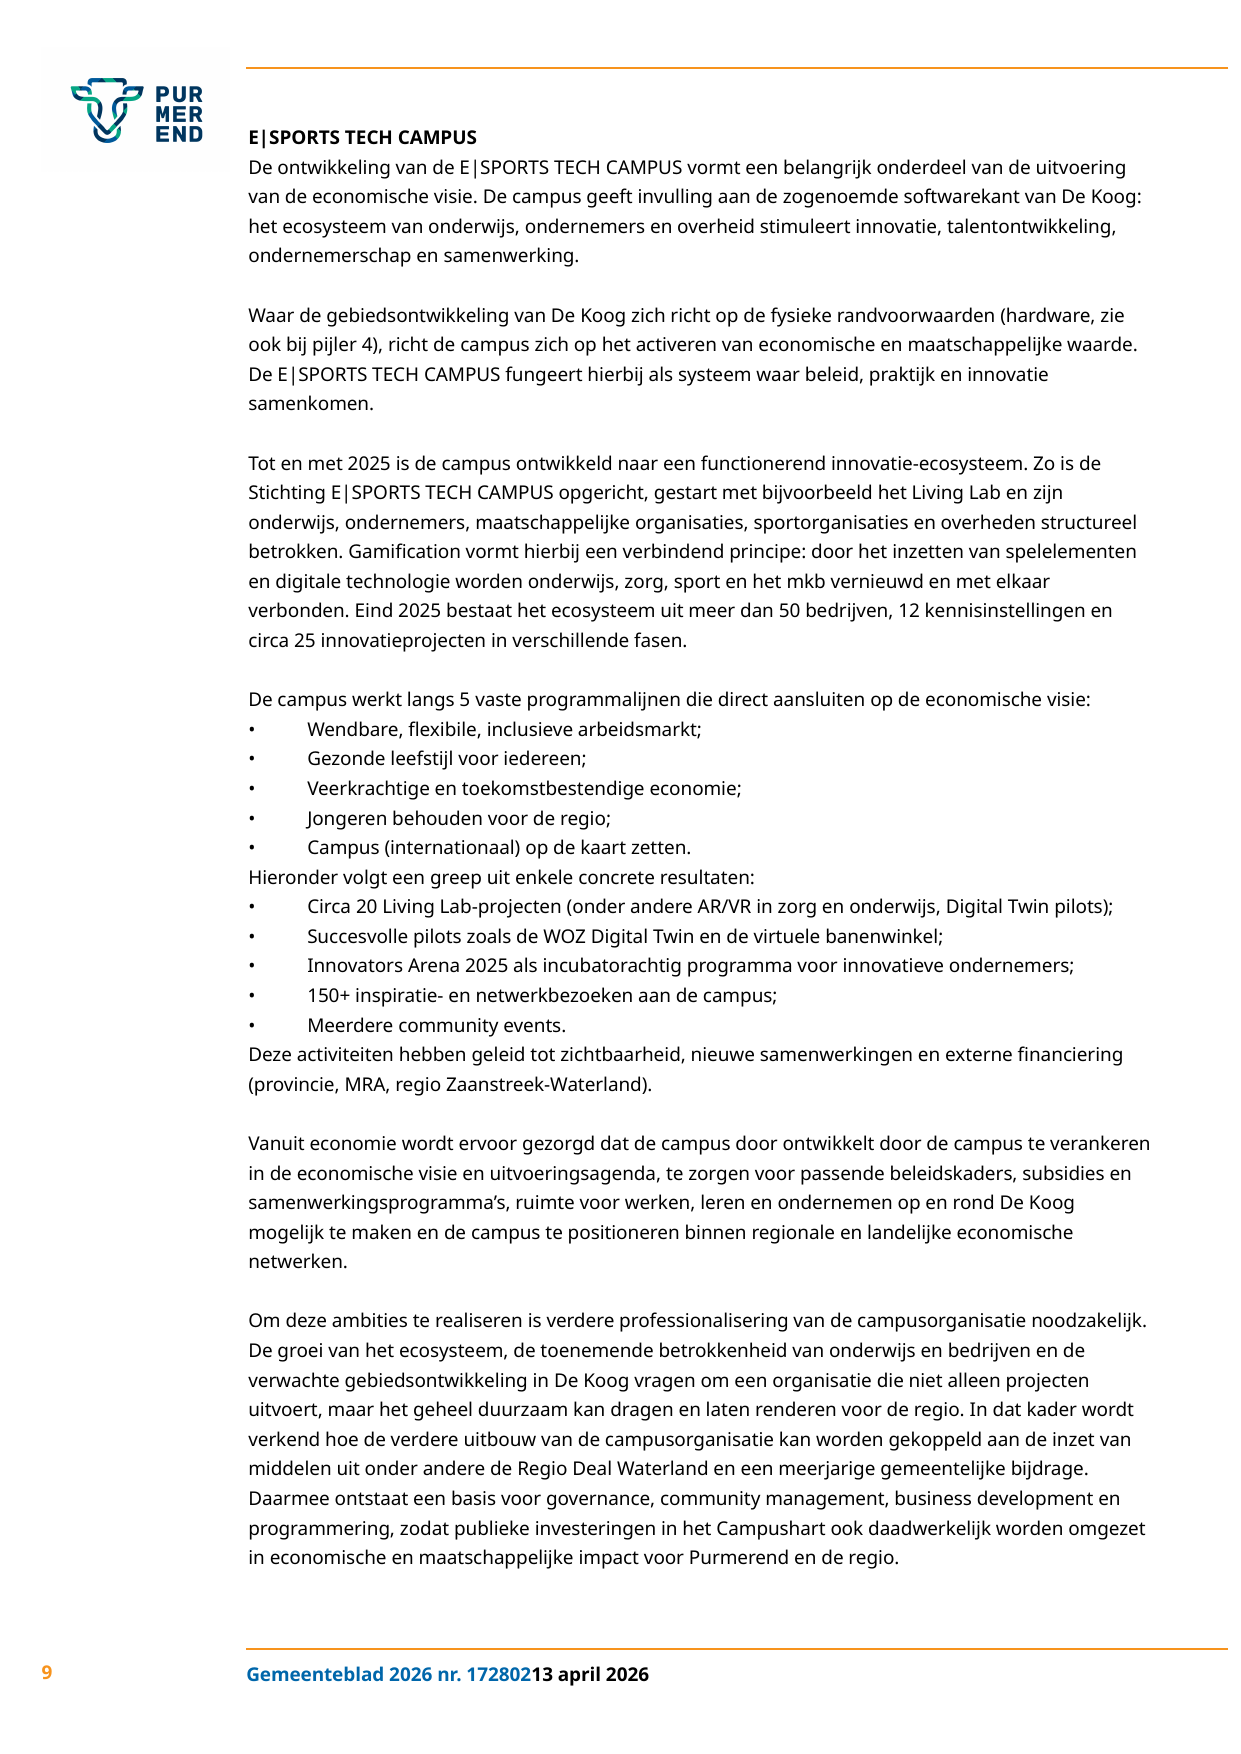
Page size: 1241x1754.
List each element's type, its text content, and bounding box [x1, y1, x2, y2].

text Tot en met 2025 is de campus ontwikkeld naar een functionerend innovatie-ecosysteem. Zo is de Stichting E|SPORTS TECH CAMPUS opgericht, gestart met bijvoorbeeld het Living Lab en zijn onderwijs, ondernemers, maatschappelijke organisaties, sportorganisaties en overheden structureel betrokken. Gamification vormt hierbij een verbindend principe: door het inzetten van spelelementen en digitale technologie worden onderwijs, zorg, sport en het mkb vernieuwd en met elkaar verbonden. Eind 2025 bestaat het ecosysteem uit meer dan 50 bedrijven, 12 kennisinstellingen en circa 25 innovatieprojecten in verschillende fasen. [248, 450, 1152, 653]
list Innovators Arena 2025 als incubatorachtig programma voor innovatieve ondernemers; [248, 953, 1152, 978]
text De campus werkt langs 5 vaste programmalijnen die direct aansluiten op de economische visie: [248, 686, 1152, 712]
picture [41, 47, 231, 172]
text Vanuit economie wordt ervoor gezorgd dat de campus door ontwikkelt door de campus te verankeren in de economische visie en uitvoeringsagenda, te zorgen voor passende beleidskaders, subsidies en samenwerkingsprogramma’s, ruimte voor werken, leren en ondernemen op en rond De Koog mogelijk te maken en de campus te positioneren binnen regionale en landelijke economische netwerken. [248, 1130, 1152, 1274]
text Hieronder volgt een greep uit enkele concrete resultaten: [248, 864, 1152, 890]
text De ontwikkeling van de E|SPORTS TECH CAMPUS vormt een belangrijk onderdeel van de uitvoering van de economische visie. De campus geeft invulling aan de zogenoemde softwarekant van De Koog: het ecosysteem van onderwijs, ondernemers en overheid stimuleert innovatie, talentontwikkeling, ondernemerschap en samenwerking. [248, 154, 1152, 268]
text E|SPORTS TECH CAMPUS [248, 124, 1152, 150]
list Succesvolle pilots zoals de WOZ Digital Twin en de virtuele banenwinkel; [248, 923, 1152, 949]
list Veerkrachtige en toekomstbestendige economie; [248, 775, 1152, 801]
list Gezonde leefstijl voor iedereen; [248, 746, 1152, 771]
list Jongeren behouden voor de regio; [248, 805, 1152, 831]
list Campus (internationaal) op de kaart zetten. [248, 834, 1152, 860]
text Om deze ambities te realiseren is verdere professionalisering van de campusorganisatie noodzakelijk. De groei van het ecosysteem, de toenemende betrokkenheid van onderwijs en bedrijven en de verwachte gebiedsontwikkeling in De Koog vragen om een organisatie die niet alleen projecten uitvoert, maar het geheel duurzaam kan dragen en laten renderen voor de regio. In dat kader wordt verkend hoe de verdere uitbouw van de campusorganisatie kan worden gekoppeld aan de inzet van middelen uit onder andere de Regio Deal Waterland en een meerjarige gemeentelijke bijdrage. Daarmee ontstaat een basis voor governance, community management, business development en programmering, zodat publieke investeringen in het Campushart ook daadwerkelijk worden omgezet in economische en maatschappelijke impact voor Purmerend en de regio. [248, 1308, 1152, 1570]
list Circa 20 Living Lab-projecten (onder andere AR/VR in zorg en onderwijs, Digital Twin pilots); [248, 893, 1152, 919]
list Wendbare, flexibile, inclusieve arbeidsmarkt; [248, 716, 1152, 742]
list Meerdere community events. [248, 1012, 1152, 1038]
list 150+ inspiratie- en netwerkbezoeken aan de campus; [248, 982, 1152, 1008]
text Waar de gebiedsontwikkeling van De Koog zich richt op de fysieke randvoorwaarden (hardware, zie ook bij pijler 4), richt de campus zich op het activeren van economische en maatschappelijke waarde. De E|SPORTS TECH CAMPUS fungeert hierbij als systeem waar beleid, praktijk en innovatie samenkomen. [248, 302, 1152, 416]
text Deze activiteiten hebben geleid tot zichtbaarheid, nieuwe samenwerkingen en externe financiering (provincie, MRA, regio Zaanstreek-Waterland). [248, 1041, 1152, 1097]
